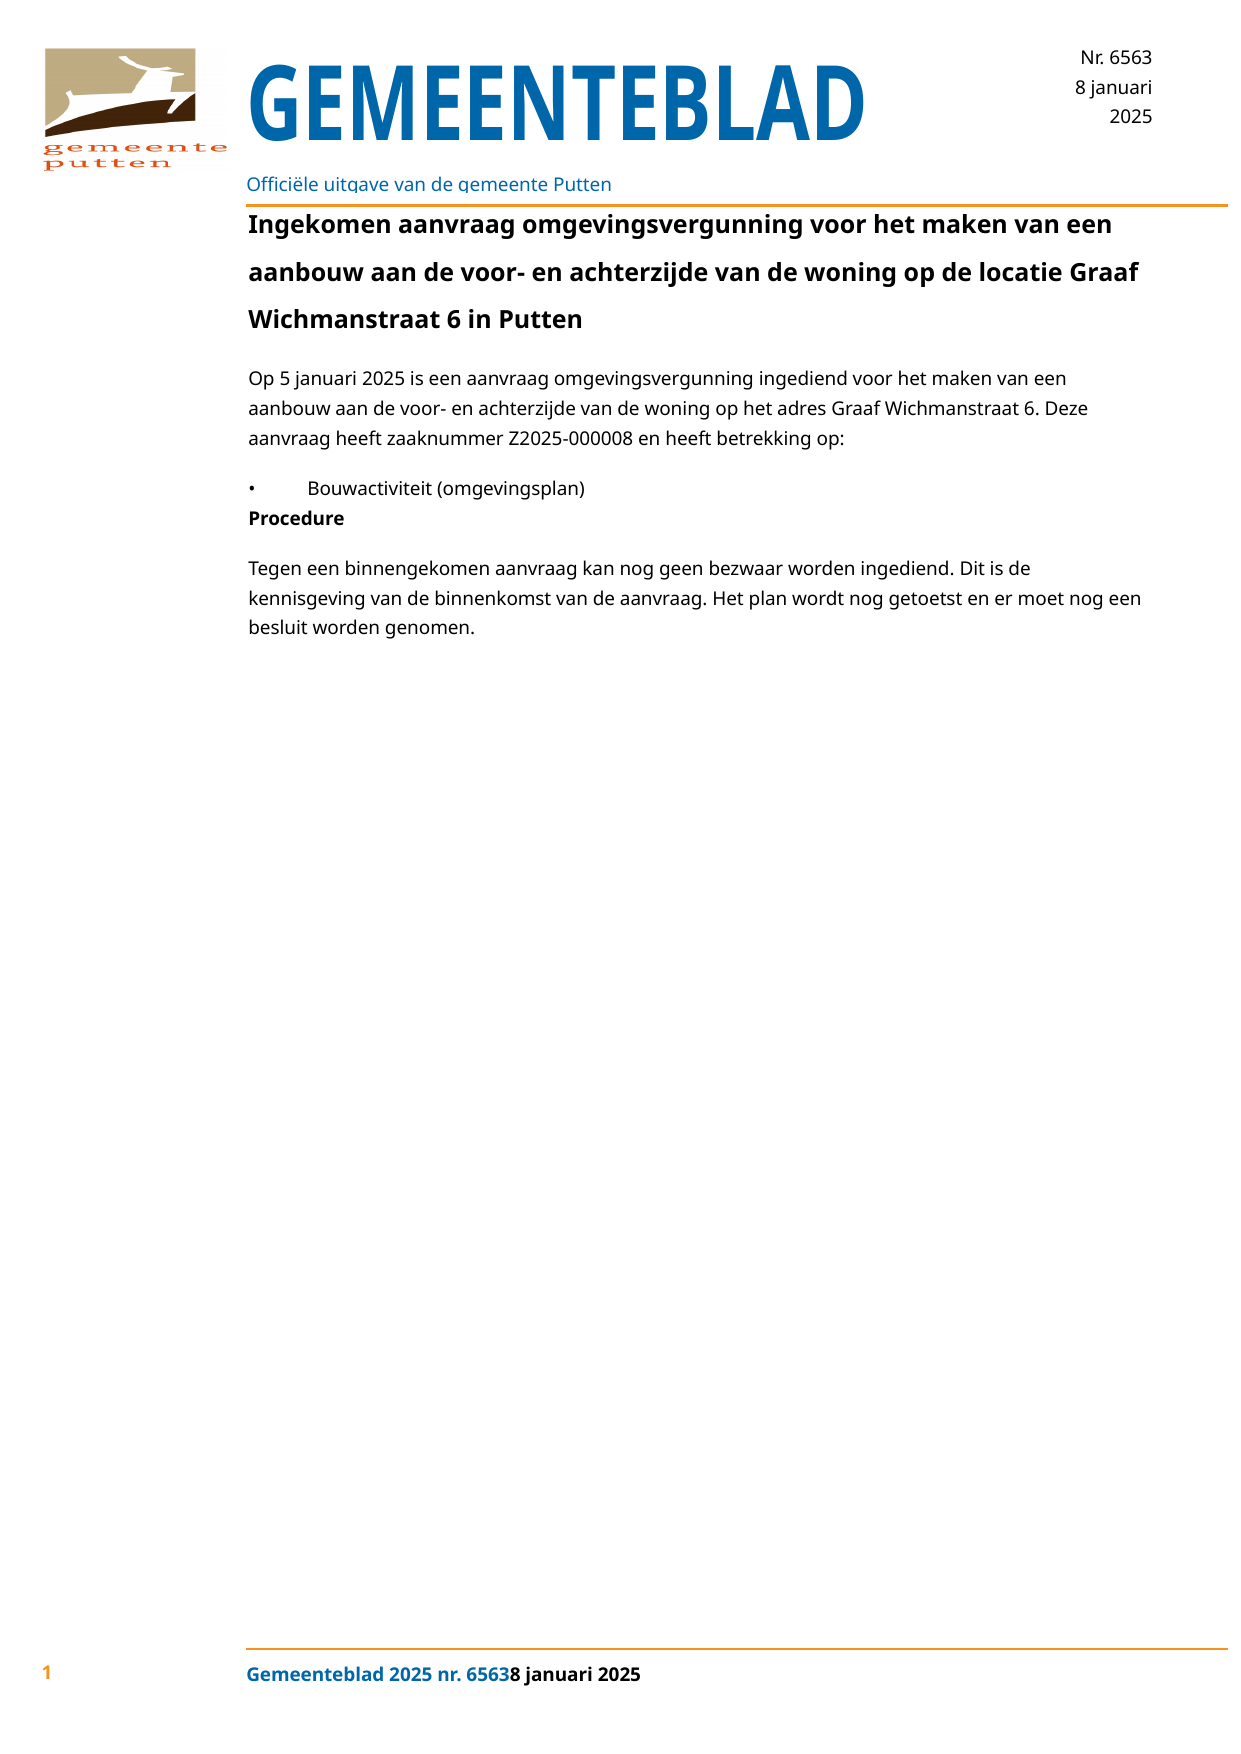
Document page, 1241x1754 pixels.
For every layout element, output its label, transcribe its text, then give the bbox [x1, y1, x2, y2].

list Bouwactiviteit (omgevingsplan) [248, 475, 1152, 501]
text Ingekomen aanvraag omgevingsvergunning voor het maken van een aanbouw aan de voor- en achterzijde van de woning op de locatie Graaf Wichmanstraat 6 in Putten [248, 207, 1152, 336]
text Procedure [248, 505, 1152, 530]
picture [41, 47, 231, 172]
text Op 5 januari 2025 is een aanvraag omgevingsvergunning ingediend voor het maken van een aanbouw aan de voor- en achterzijde van de woning op het adres Graaf Wichmanstraat 6. Deze aanvraag heeft zaaknummer Z2025-000008 en heeft betrekking op: [248, 366, 1152, 450]
text Tegen een binnengekomen aanvraag kan nog geen bezwaar worden ingediend. Dit is de kennisgeving van de binnenkomst van de aanvraag. Het plan wordt nog getoetst en er moet nog een besluit worden genomen. [248, 555, 1152, 640]
